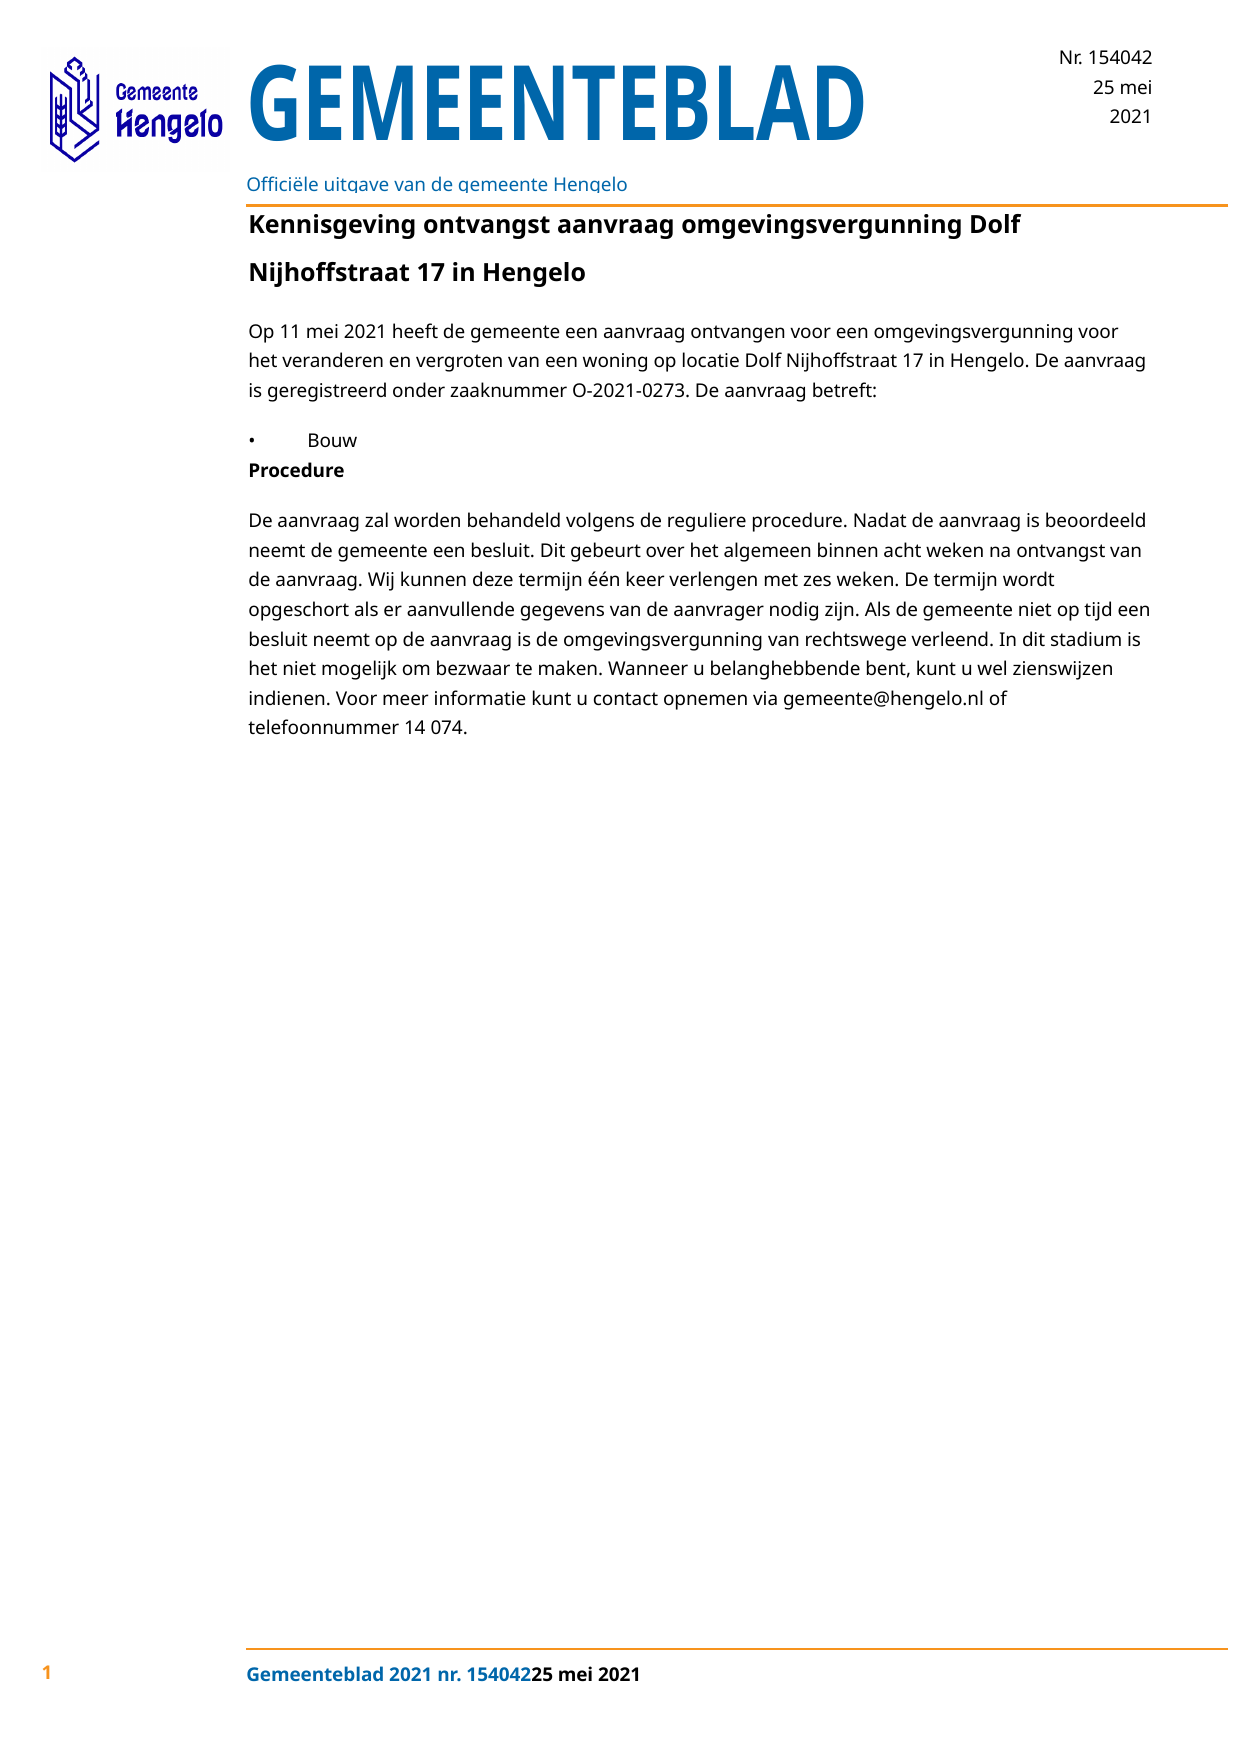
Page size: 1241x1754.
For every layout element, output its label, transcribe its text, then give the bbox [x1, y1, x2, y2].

picture [41, 47, 231, 172]
text Op 11 mei 2021 heeft de gemeente een aanvraag ontvangen voor een omgevingsvergunning voor het veranderen en vergroten van een woning op locatie Dolf Nijhoffstraat 17 in Hengelo. De aanvraag is geregistreerd onder zaaknummer O-2021-0273. De aanvraag betreft: [248, 318, 1152, 403]
text De aanvraag zal worden behandeld volgens de reguliere procedure. Nadat de aanvraag is beoordeeld neemt de gemeente een besluit. Dit gebeurt over het algemeen binnen acht weken na ontvangst van de aanvraag. Wij kunnen deze termijn één keer verlengen met zes weken. De termijn wordt opgeschort als er aanvullende gegevens van de aanvrager nodig zijn. Als de gemeente niet op tijd een besluit neemt op de aanvraag is de omgevingsvergunning van rechtswege verleend. In dit stadium is het niet mogelijk om bezwaar te maken. Wanneer u belanghebbende bent, kunt u wel zienswijzen indienen. Voor meer informatie kunt u contact opnemen via gemeente@hengelo.nl of telefoonnummer 14 074. [248, 507, 1152, 740]
text Kennisgeving ontvangst aanvraag omgevingsvergunning Dolf Nijhoffstraat 17 in Hengelo [248, 207, 1152, 288]
list Bouw [248, 427, 1152, 453]
text Procedure [248, 457, 1152, 483]
